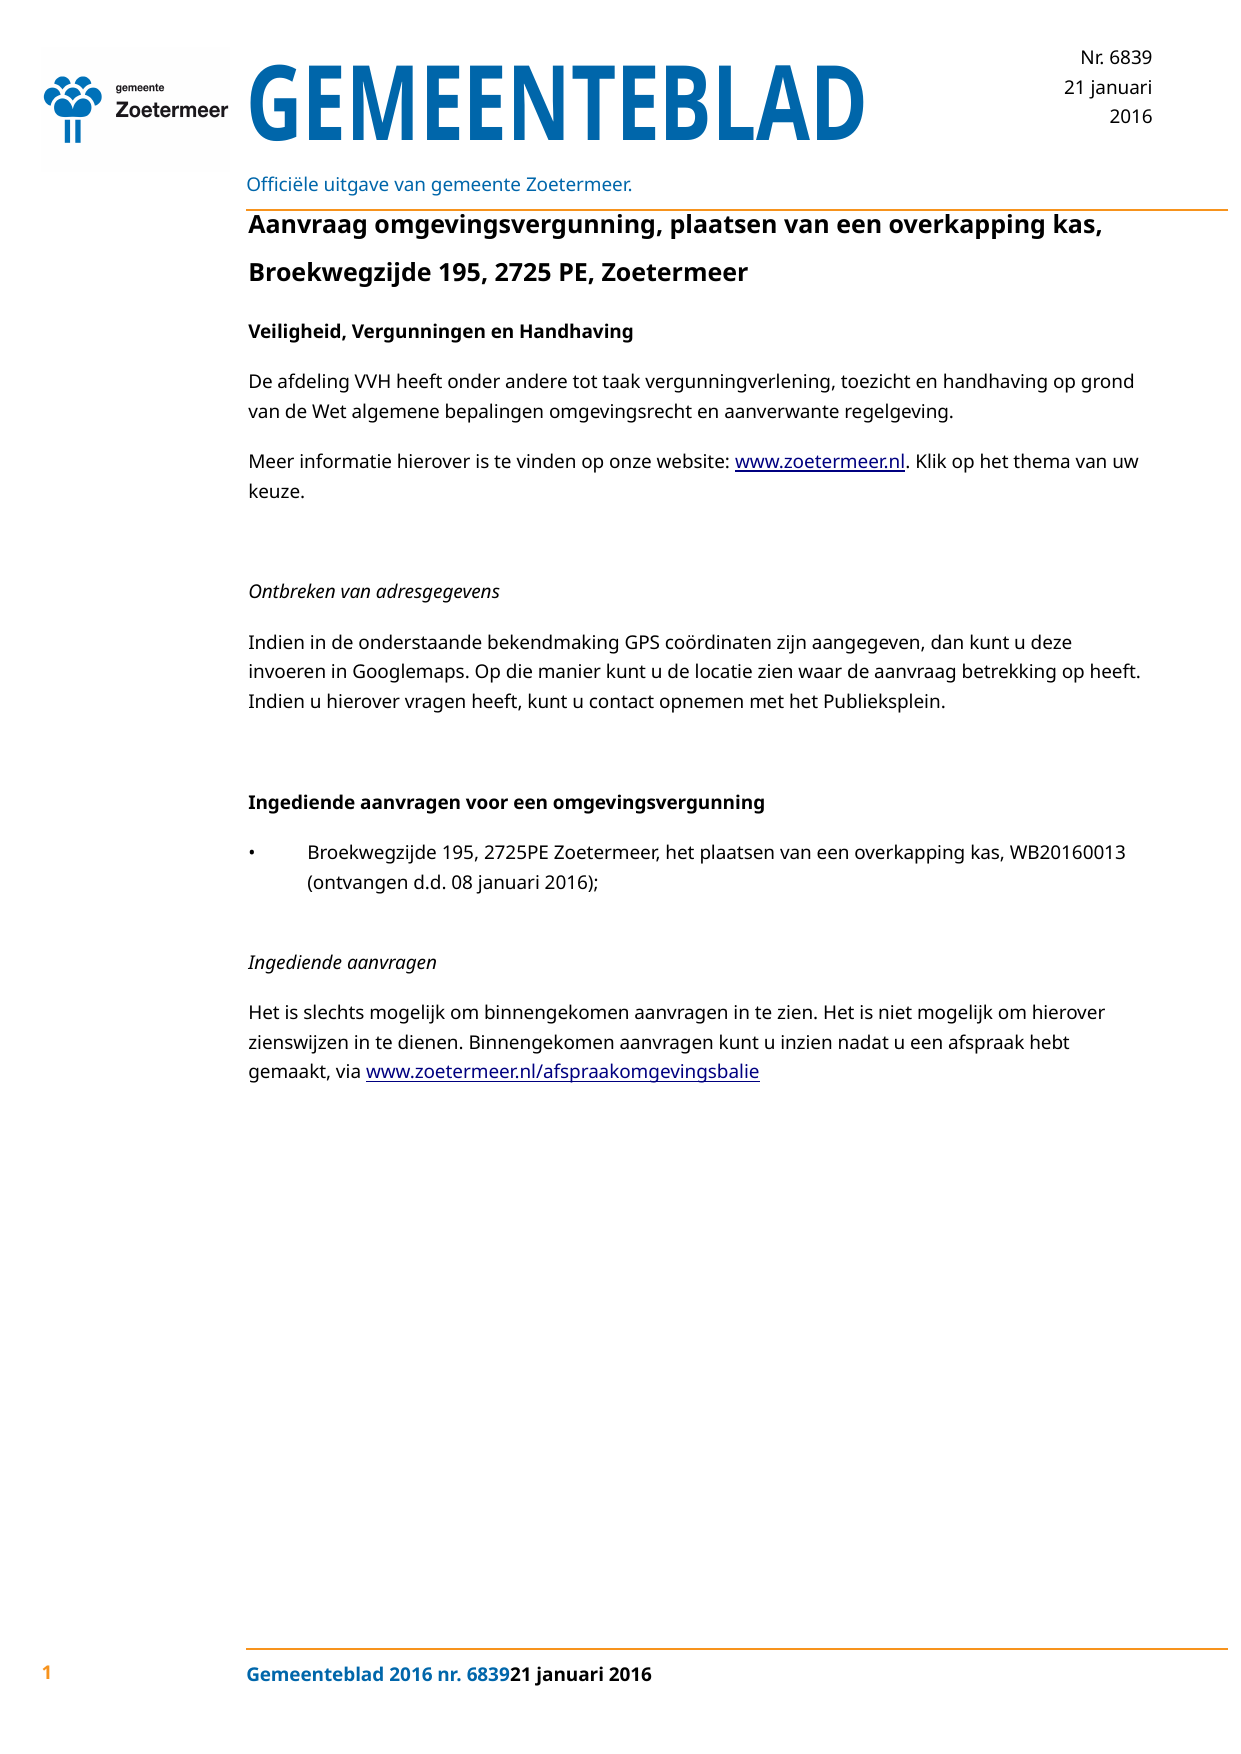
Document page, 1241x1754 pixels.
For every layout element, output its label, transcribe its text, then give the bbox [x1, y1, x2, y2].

text Ontbreken van adresgegevens [248, 579, 1152, 604]
text Aanvraag omgevingsvergunning, plaatsen van een overkapping kas, Broekwegzijde 195, 2725 PE, Zoetermeer [248, 211, 1152, 288]
text Veiligheid, Vergunningen en Handhaving [248, 318, 1152, 344]
list Broekwegzijde 195, 2725PE Zoetermeer, het plaatsen van een overkapping kas, WB20160013 (ontvangen d.d. 08 januari 2016); [248, 839, 1152, 895]
text De afdeling VVH heeft onder andere tot taak vergunningverlening, toezicht en handhaving op grond van de Wet algemene bepalingen omgevingsrecht en aanverwante regelgeving. [248, 368, 1152, 424]
text Indien in de onderstaande bekendmaking GPS coördinaten zijn aangegeven, dan kunt u deze invoeren in Googlemaps. Op die manier kunt u de locatie zien waar de aanvraag betrekking op heeft. Indien u hierover vragen heeft, kunt u contact opnemen met het Publieksplein. [248, 629, 1152, 714]
text Ingediende aanvragen voor een omgevingsvergunning [248, 789, 1152, 815]
picture [41, 47, 231, 172]
text Meer informatie hierover is te vinden op onze website: www.zoetermeer.nl. Klik op het thema van uw keuze. [248, 448, 1152, 504]
text Ingediende aanvragen [248, 949, 1152, 975]
text Het is slechts mogelijk om binnengekomen aanvragen in te zien. Het is niet mogelijk om hierover zienswijzen in te dienen. Binnengekomen aanvragen kunt u inzien nadat u een afspraak hebt gemaakt, via www.zoetermeer.nl/afspraakomgevingsbalie [248, 999, 1152, 1084]
